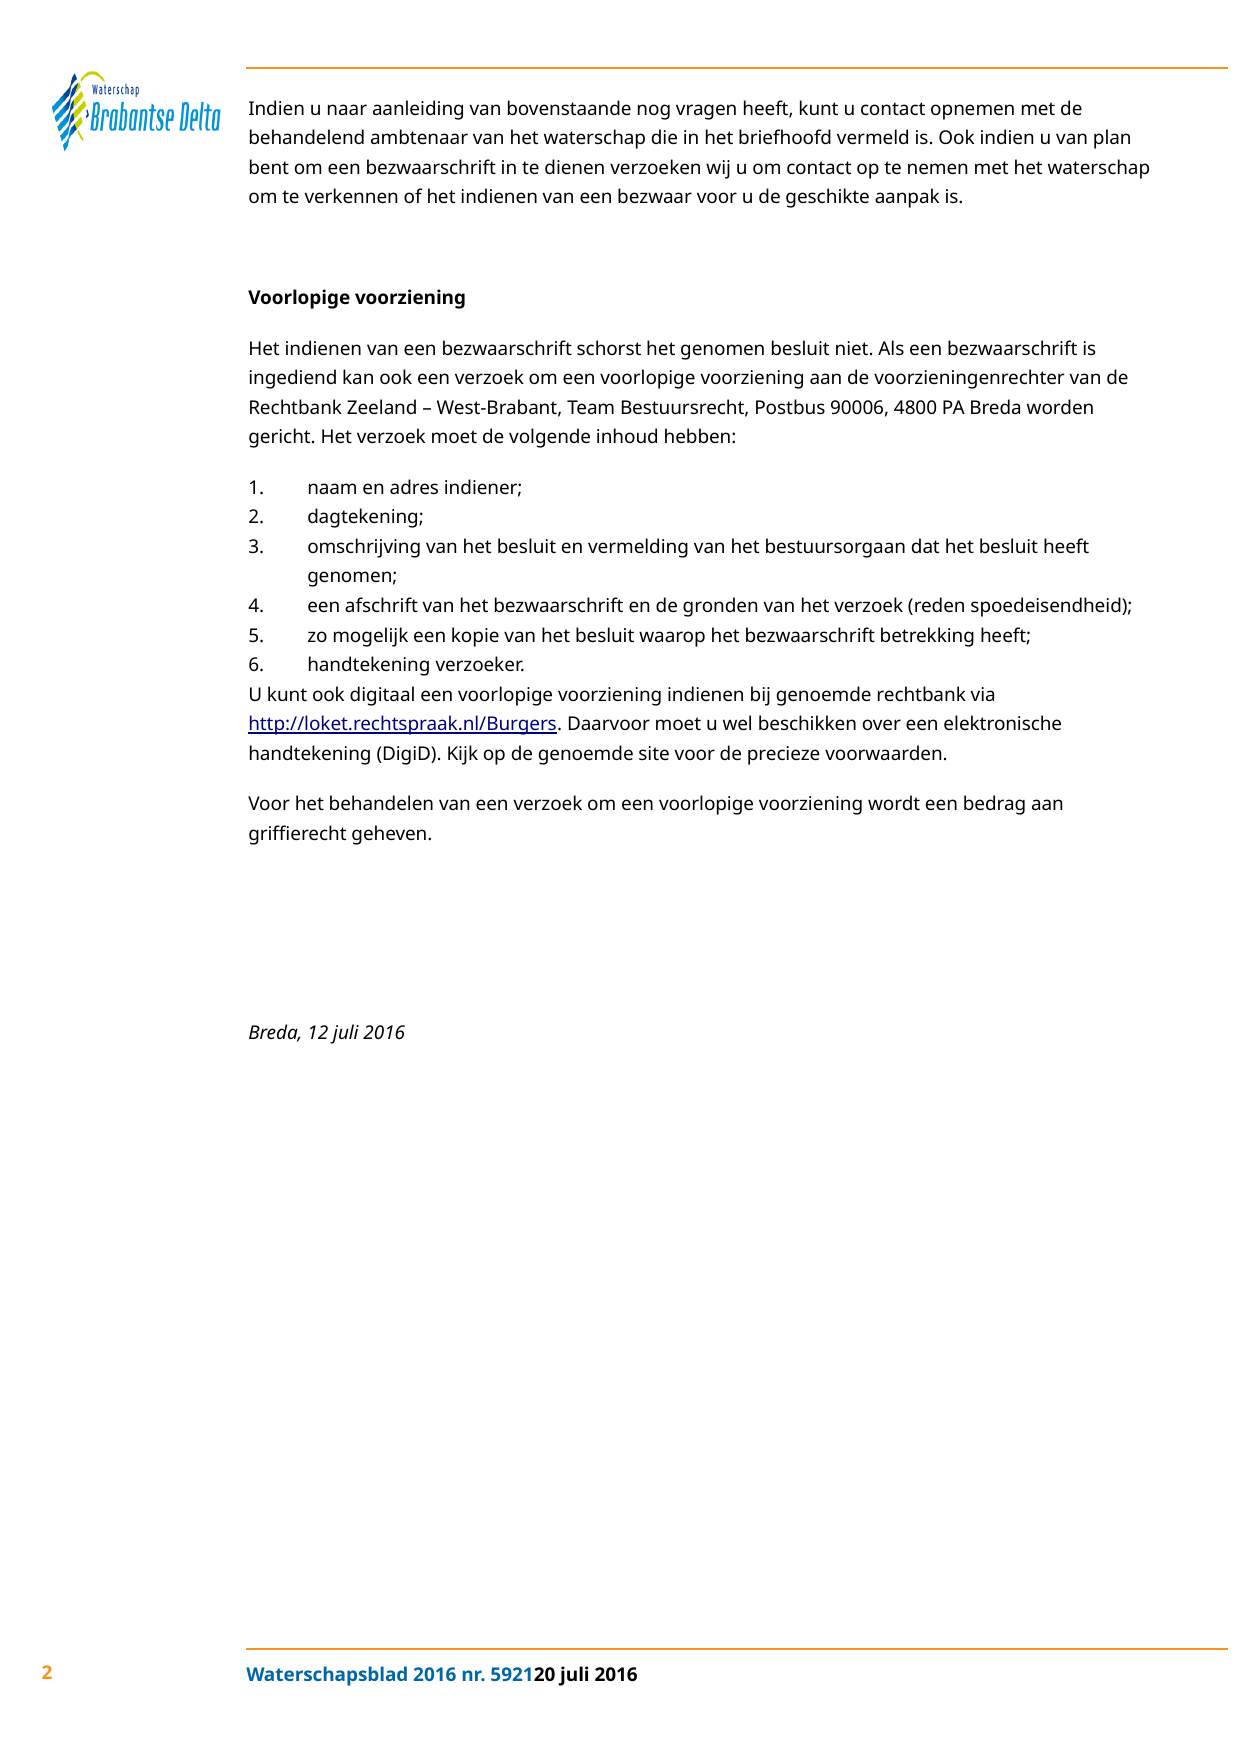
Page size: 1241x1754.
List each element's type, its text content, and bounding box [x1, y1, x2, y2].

text Voor het behandelen van een verzoek om een voorlopige voorziening wordt een bedrag aan griffierecht geheven. [248, 791, 1152, 846]
picture [41, 47, 231, 172]
text Indien u naar aanleiding van bovenstaande nog vragen heeft, kunt u contact opnemen met de behandelend ambtenaar van het waterschap die in het briefhoofd vermeld is. Ook indien u van plan bent om een bezwaarschrift in te dienen verzoeken wij u om contact op te nemen met het waterschap om te verkennen of het indienen van een bezwaar voor u de geschikte aanpak is. [248, 95, 1152, 209]
text Voorlopige voorziening [248, 284, 1152, 310]
text Het indienen van een bezwaarschrift schorst het genomen besluit niet. Als een bezwaarschrift is ingediend kan ook een verzoek om een voorlopige voorziening aan de voorzieningenrechter van de Rechtbank Zeeland – West-Brabant, Team Bestuursrecht, Postbus 90006, 4800 PA Breda worden gericht. Het verzoek moet de volgende inhoud hebben: [248, 335, 1152, 449]
list dagtekening; [248, 503, 1152, 529]
text Breda, 12 juli 2016 [248, 1019, 1152, 1045]
list zo mogelijk een kopie van het besluit waarop het bezwaarschrift betrekking heeft; [248, 622, 1152, 648]
list handtekening verzoeker. [248, 651, 1152, 677]
text U kunt ook digitaal een voorlopige voorziening indienen bij genoemde rechtbank via http://loket.rechtspraak.nl/Burgers. Daarvoor moet u wel beschikken over een elektronische handtekening (DigiD). Kijk op de genoemde site voor de precieze voorwaarden. [248, 681, 1152, 766]
list naam en adres indiener; [248, 474, 1152, 500]
list omschrijving van het besluit en vermelding van het bestuursorgaan dat het besluit heeft genomen; [248, 533, 1152, 588]
list een afschrift van het bezwaarschrift en de gronden van het verzoek (reden spoedeisendheid); [248, 592, 1152, 618]
